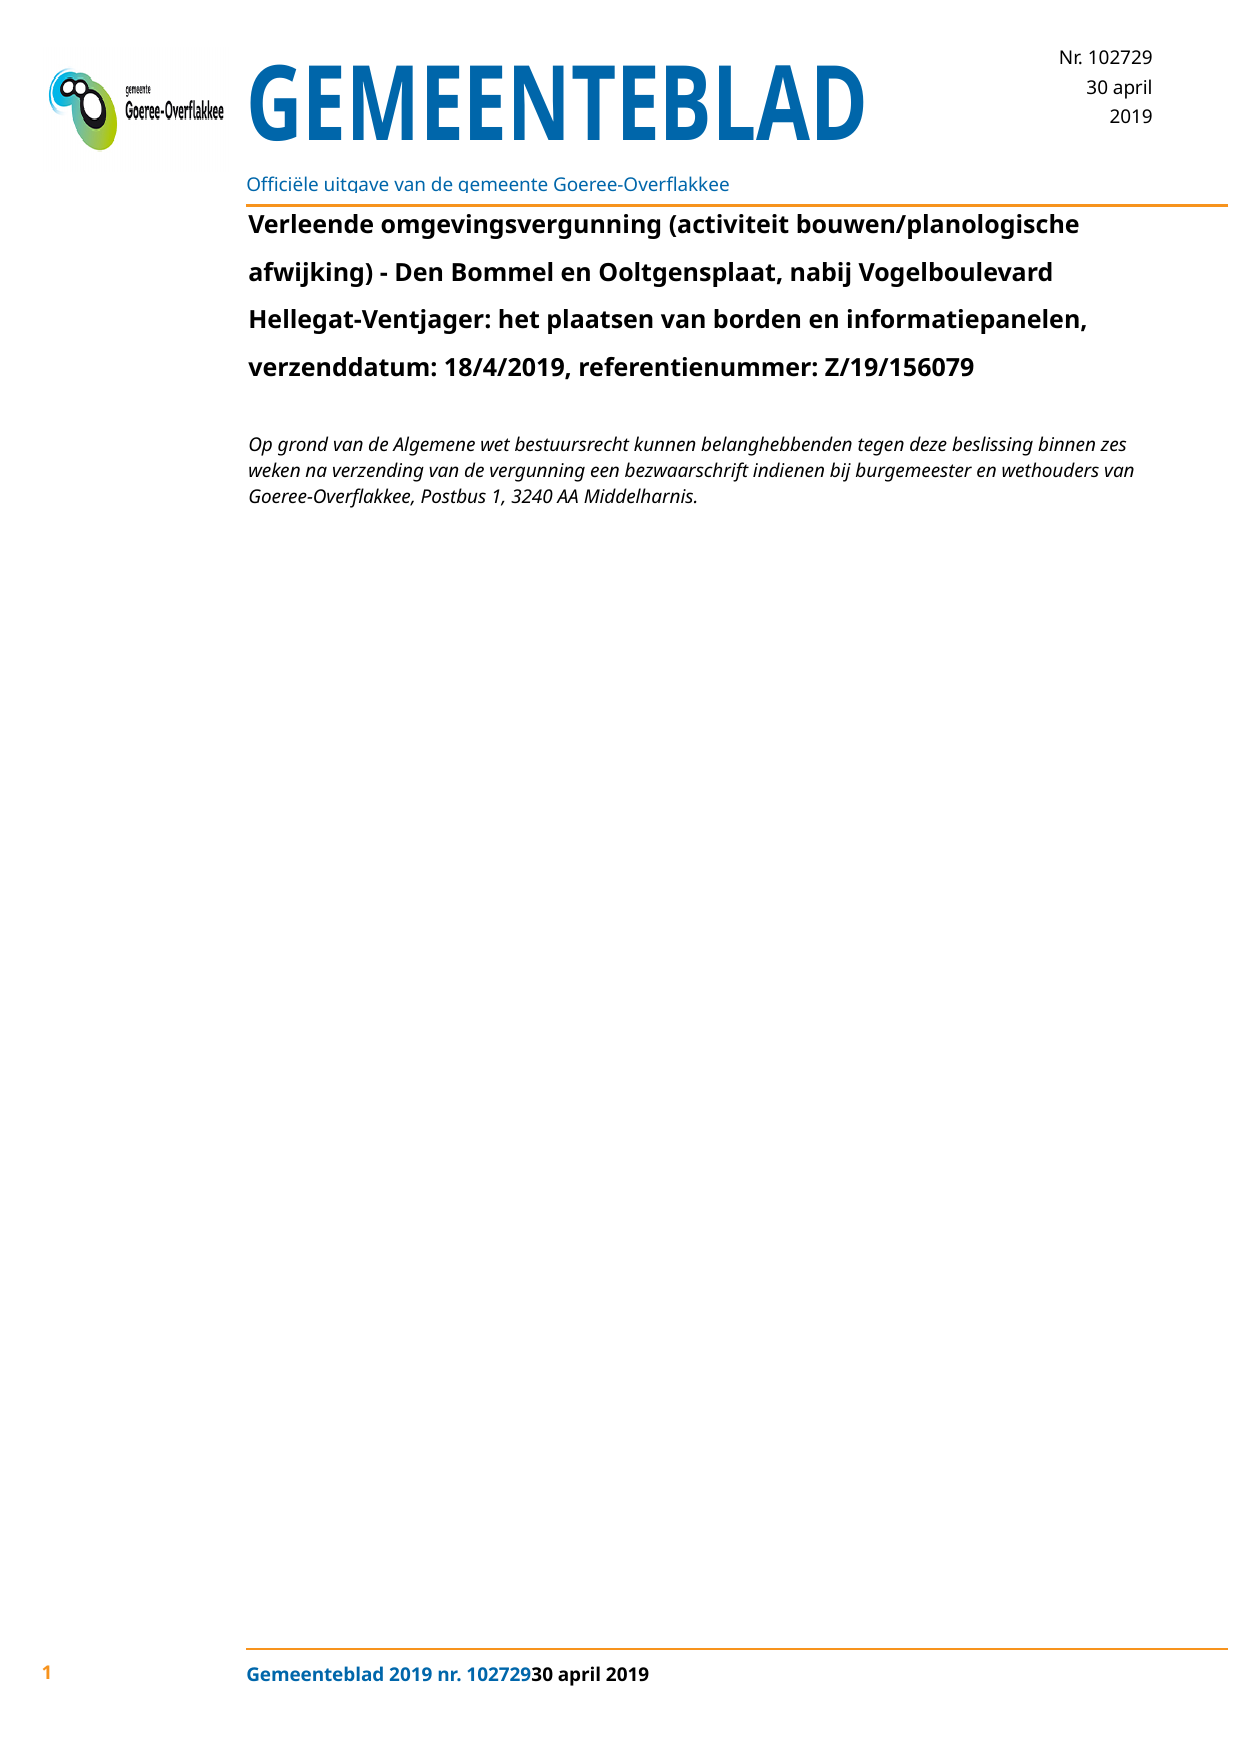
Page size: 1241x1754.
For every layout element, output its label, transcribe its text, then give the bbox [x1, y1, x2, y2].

text Verleende omgevingsvergunning (activiteit bouwen/planologische afwijking) - Den Bommel en Ooltgensplaat, nabij Vogelboulevard Hellegat-Ventjager: het plaatsen van borden en informatiepanelen, verzenddatum: 18/4/2019, referentienummer: Z/19/156079 [248, 207, 1152, 384]
picture [41, 47, 231, 172]
text Op grond van de Algemene wet bestuursrecht kunnen belanghebbenden tegen deze beslissing binnen zes weken na verzending van de vergunning een bezwaarschrift indienen bij burgemeester en wethouders van Goeree-Overflakkee, Postbus 1, 3240 AA Middelharnis. [248, 431, 1152, 508]
